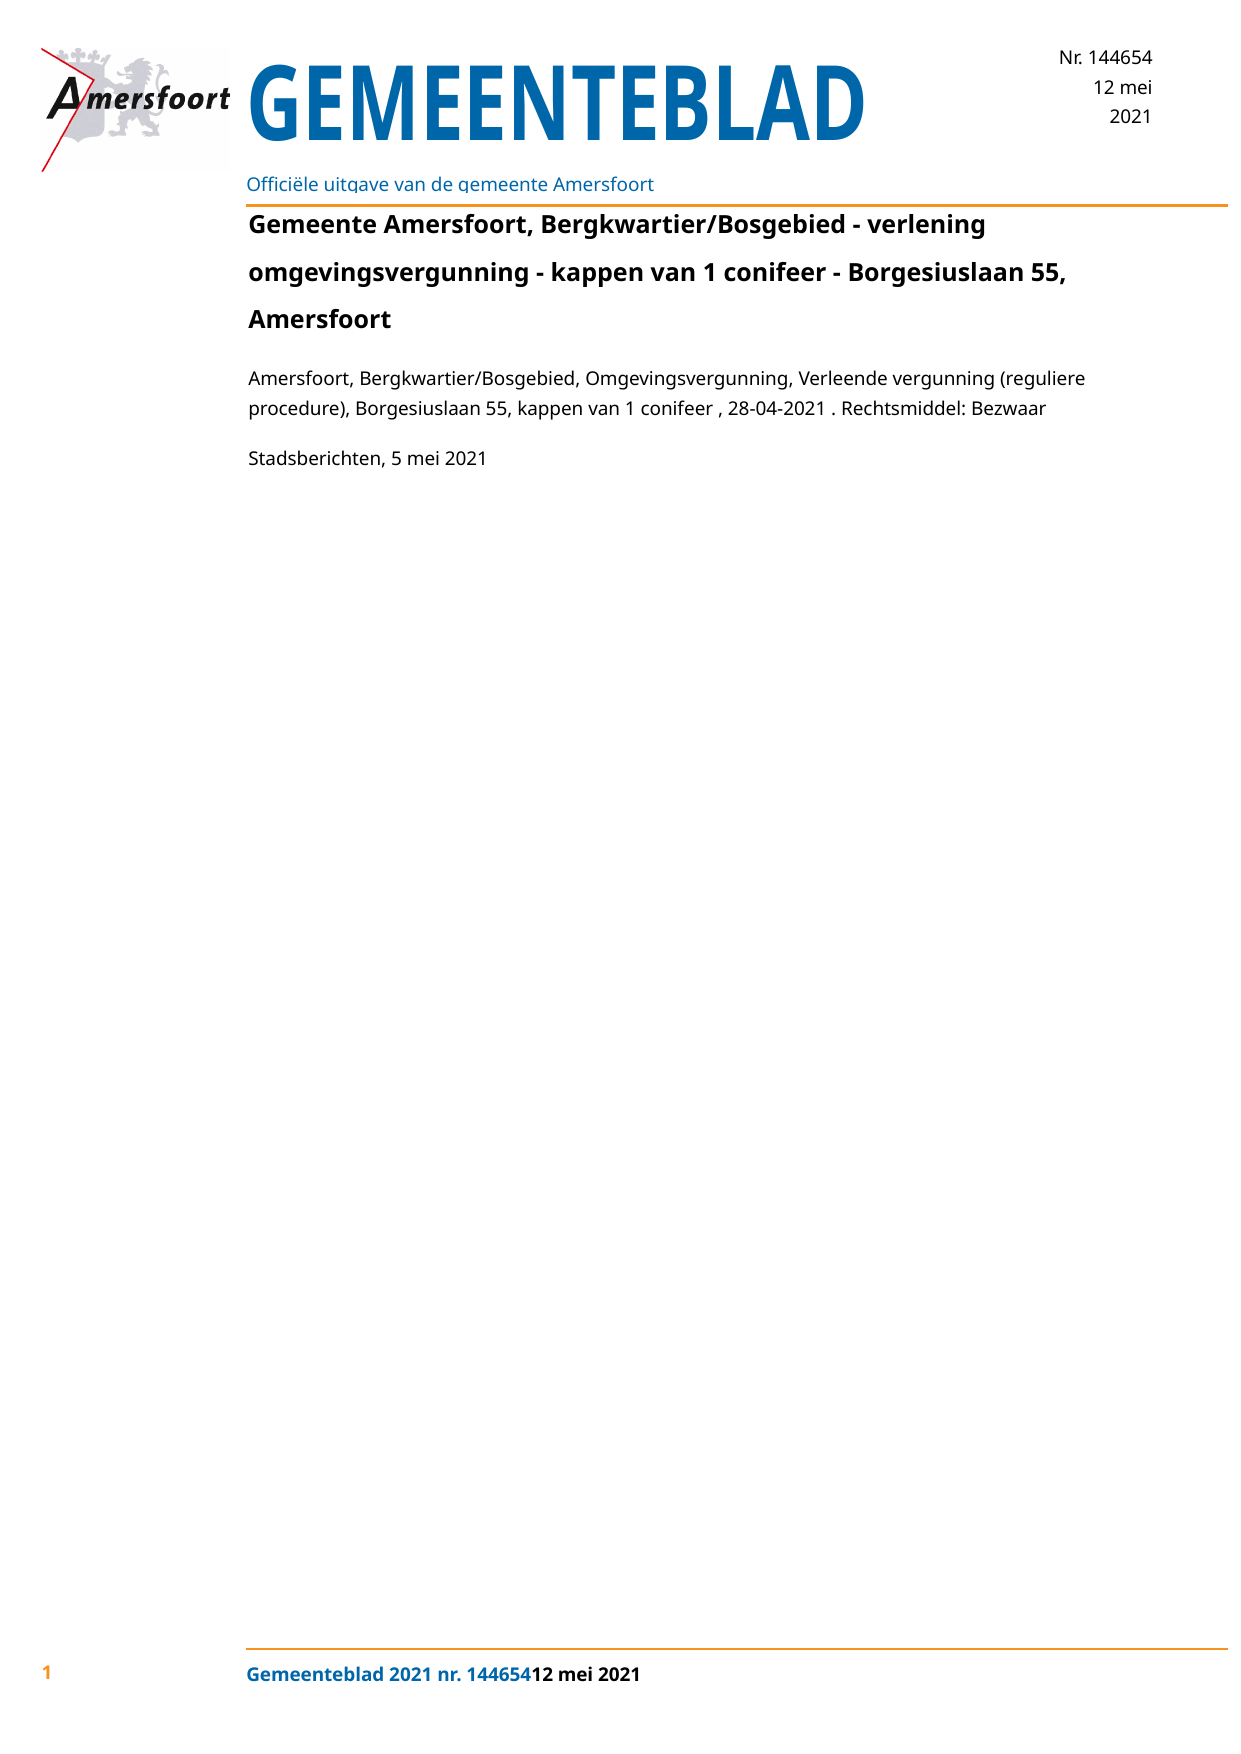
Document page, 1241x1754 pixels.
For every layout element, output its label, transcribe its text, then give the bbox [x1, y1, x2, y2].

text Amersfoort, Bergkwartier/Bosgebied, Omgevingsvergunning, Verleende vergunning (reguliere procedure), Borgesiuslaan 55, kappen van 1 conifeer , 28-04-2021 . Rechtsmiddel: Bezwaar [248, 366, 1152, 421]
text Gemeente Amersfoort, Bergkwartier/Bosgebied - verlening omgevingsvergunning - kappen van 1 conifeer - Borgesiuslaan 55, Amersfoort [248, 207, 1152, 336]
picture [41, 47, 231, 172]
text Stadsberichten, 5 mei 2021 [248, 446, 1152, 471]
